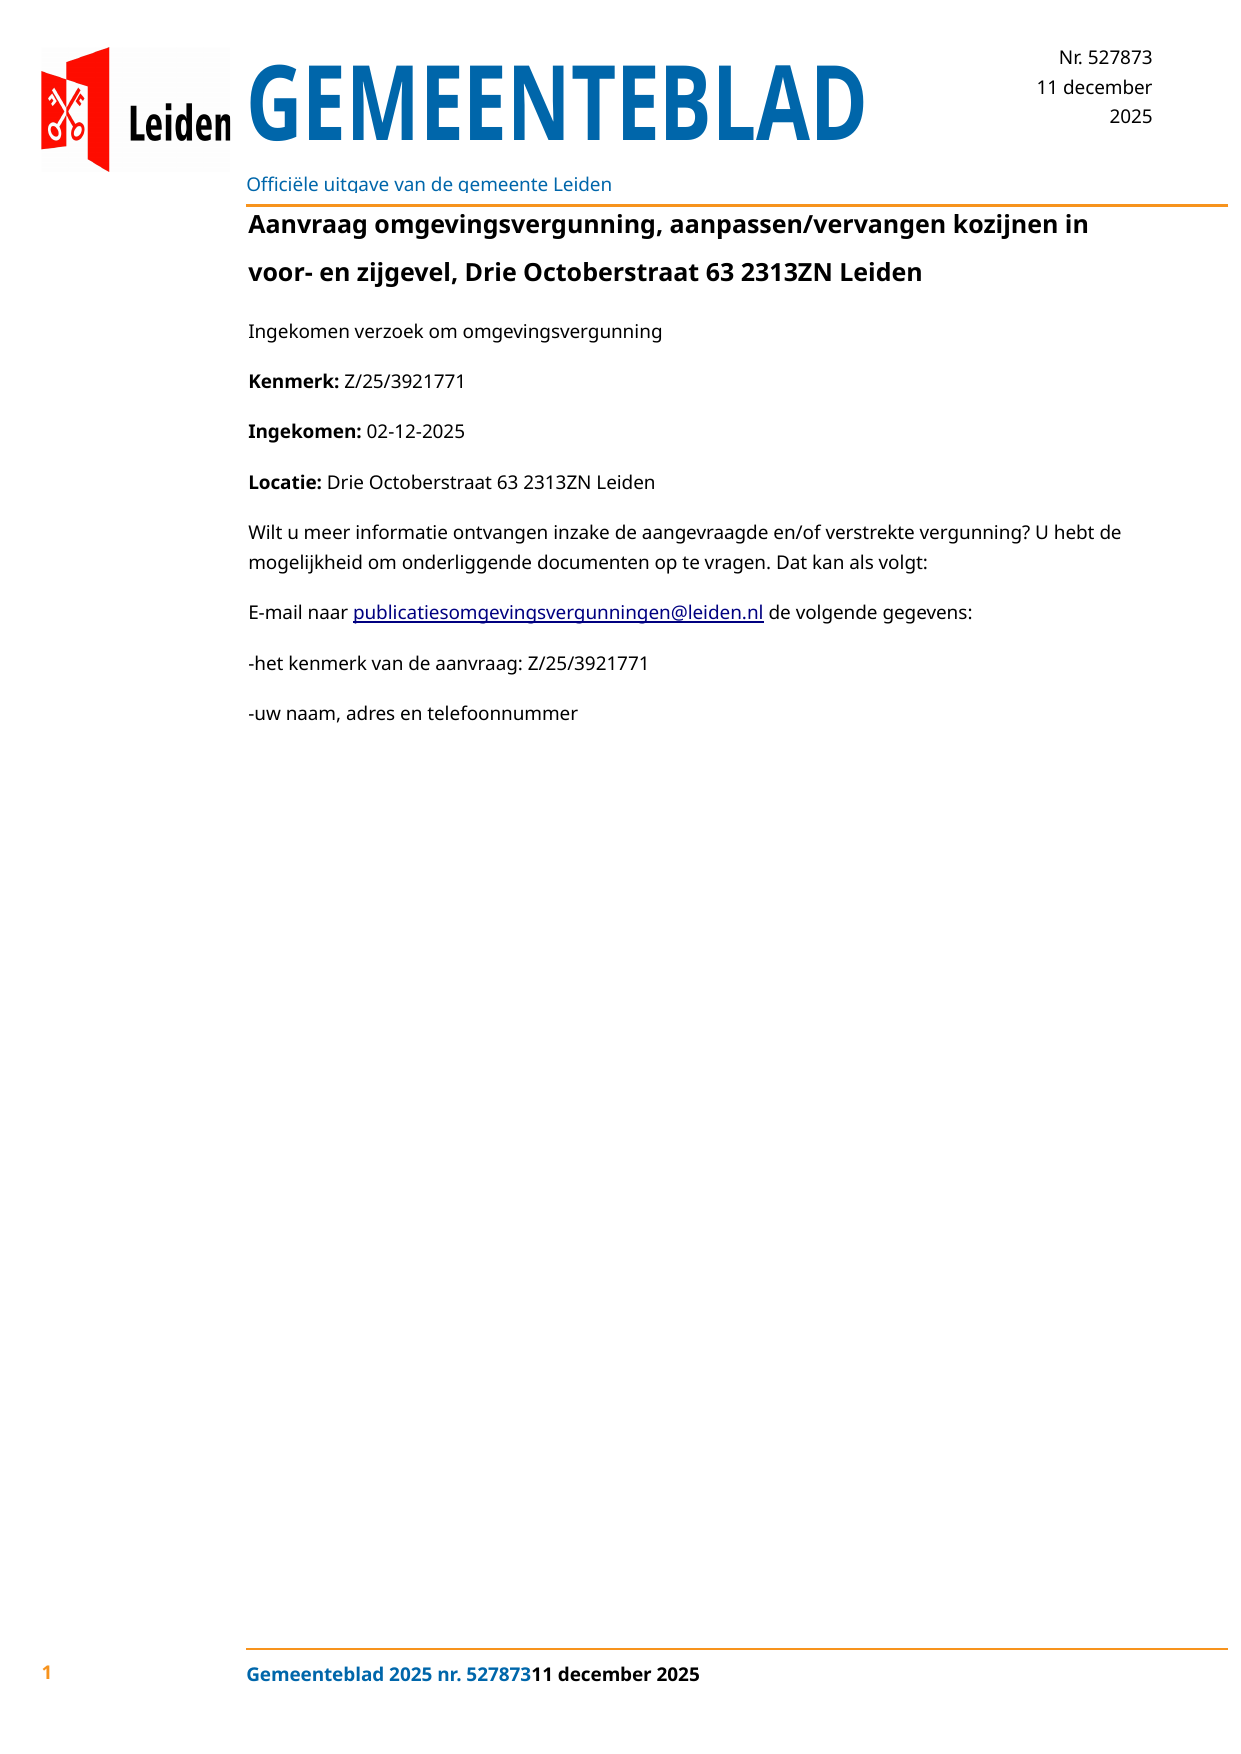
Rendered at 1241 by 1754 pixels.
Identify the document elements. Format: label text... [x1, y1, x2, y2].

text Aanvraag omgevingsvergunning, aanpassen/vervangen kozijnen in voor- en zijgevel, Drie Octoberstraat 63 2313ZN Leiden [248, 207, 1152, 288]
text Locatie: Drie Octoberstraat 63 2313ZN Leiden [248, 469, 1152, 495]
text Kenmerk: Z/25/3921771 [248, 368, 1152, 394]
picture [41, 47, 231, 172]
text E-mail naar publicatiesomgevingsvergunningen@leiden.nl de volgende gegevens: [248, 599, 1152, 625]
text Ingekomen: 02-12-2025 [248, 419, 1152, 444]
text Ingekomen verzoek om omgevingsvergunning [248, 318, 1152, 344]
text Wilt u meer informatie ontvangen inzake de aangevraagde en/of verstrekte vergunning? U hebt de mogelijkheid om onderliggende documenten op te vragen. Dat kan als volgt: [248, 519, 1152, 575]
text -uw naam, adres en telefoonnummer [248, 700, 1152, 726]
text -het kenmerk van de aanvraag: Z/25/3921771 [248, 650, 1152, 676]
